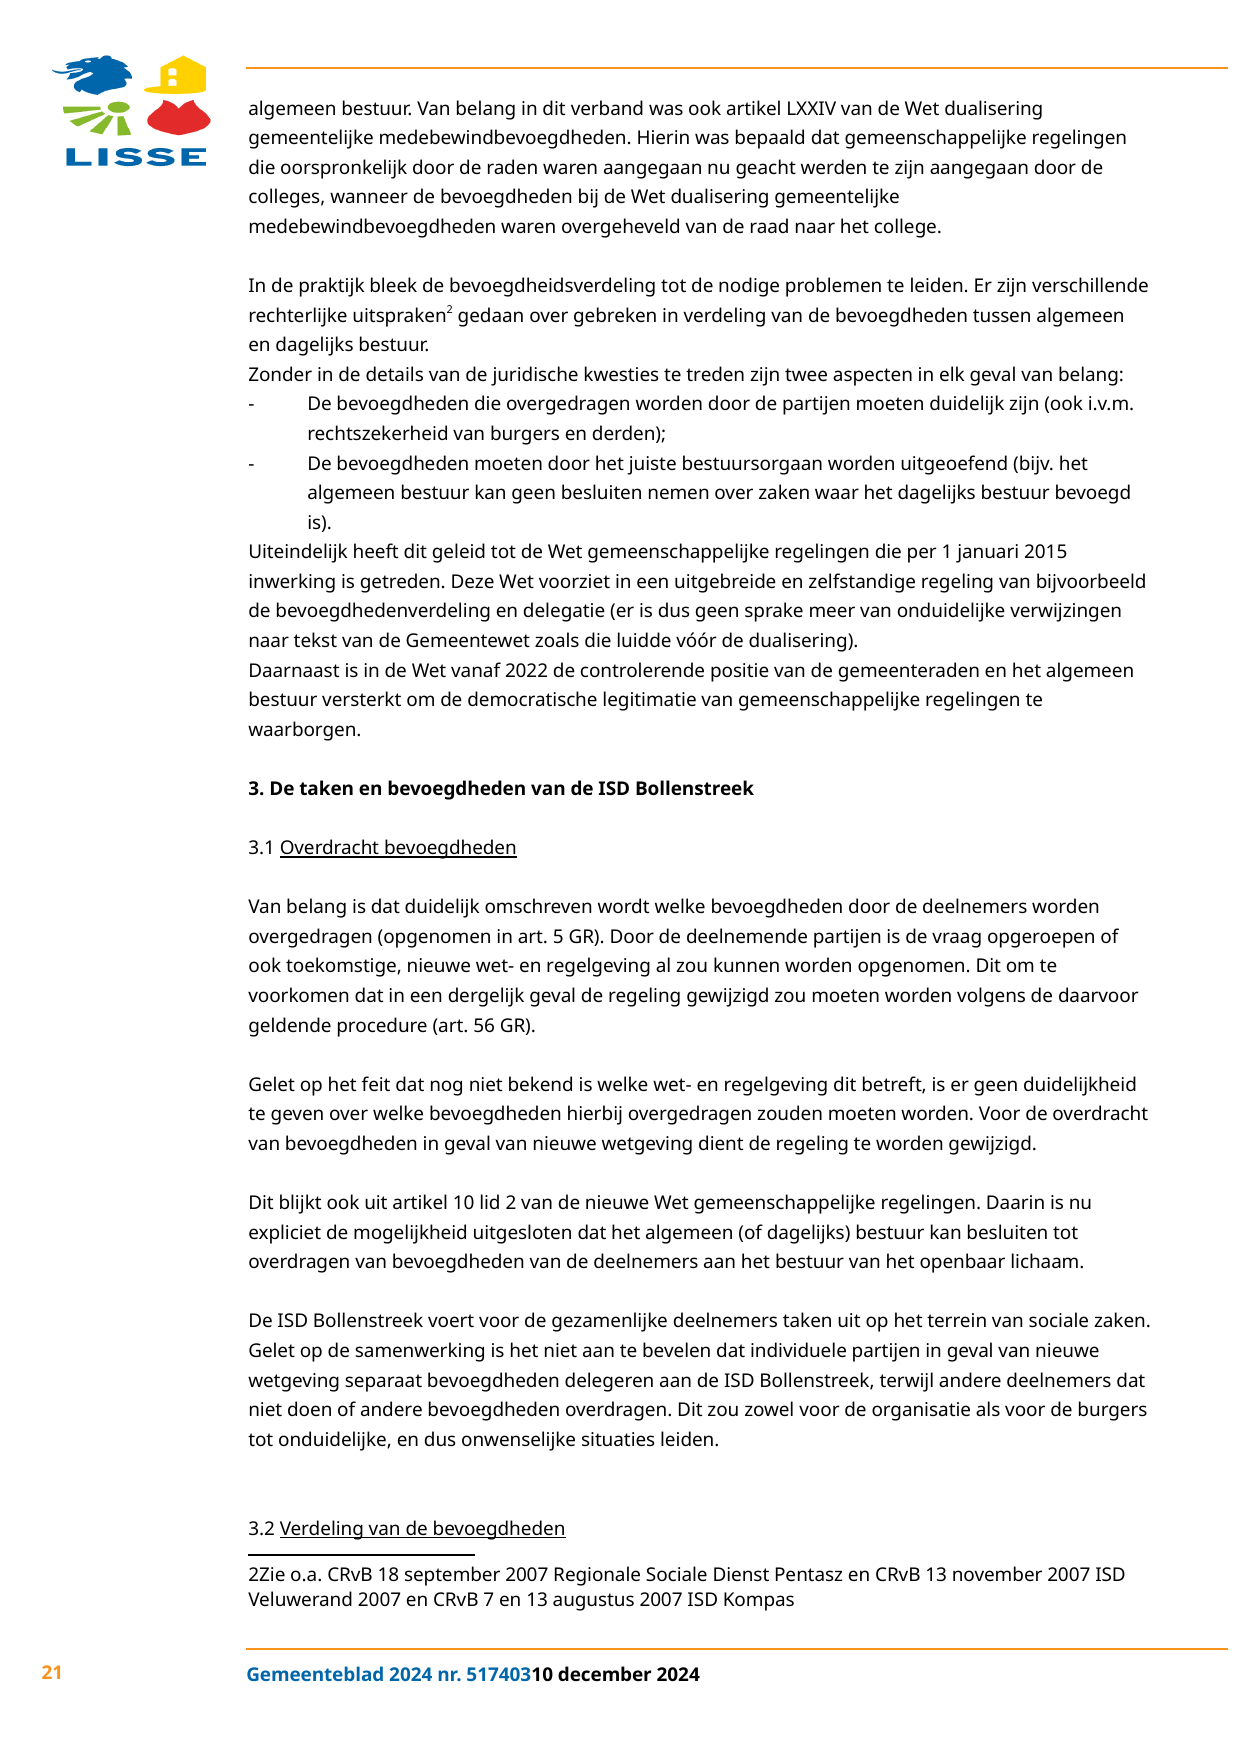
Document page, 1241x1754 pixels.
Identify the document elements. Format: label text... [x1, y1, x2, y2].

text 3.1 Overdracht bevoegdheden [248, 834, 1152, 860]
text Gelet op het feit dat nog niet bekend is welke wet- en regelgeving dit betreft, is er geen duidelijkheid te geven over welke bevoegdheden hierbij overgedragen zouden moeten worden. Voor de overdracht van bevoegdheden in geval van nieuwe wetgeving dient de regeling te worden gewijzigd. [248, 1071, 1152, 1156]
list De bevoegdheden die overgedragen worden door de partijen moeten duidelijk zijn (ook i.v.m. rechtszekerheid van burgers en derden); [248, 391, 1152, 446]
list De bevoegdheden moeten door het juiste bestuursorgaan worden uitgeoefend (bijv. het algemeen bestuur kan geen besluiten nemen over zaken waar het dagelijks bestuur bevoegd is). [248, 450, 1152, 535]
text De ISD Bollenstreek voert voor de gezamenlijke deelnemers taken uit op het terrein van sociale zaken. Gelet op de samenwerking is het niet aan te bevelen dat individuele partijen in geval van nieuwe wetgeving separaat bevoegdheden delegeren aan de ISD Bollenstreek, terwijl andere deelnemers dat niet doen of andere bevoegdheden overdragen. Dit zou zowel voor de organisatie als voor de burgers tot onduidelijke, en dus onwenselijke situaties leiden. [248, 1308, 1152, 1452]
text Uiteindelijk heeft dit geleid tot de Wet gemeenschappelijke regelingen die per 1 januari 2015 inwerking is getreden. Deze Wet voorziet in een uitgebreide en zelfstandige regeling van bijvoorbeeld de bevoegdhedenverdeling en delegatie (er is dus geen sprake meer van onduidelijke verwijzingen naar tekst van de Gemeentewet zoals die luidde vóór de dualisering). [248, 538, 1152, 653]
text Zie o.a. CRvB 18 september 2007 Regionale Sociale Dienst Pentasz en CRvB 13 november 2007 ISD Veluwerand 2007 en CRvB 7 en 13 augustus 2007 ISD Kompas [248, 1561, 1152, 1612]
text 3. De taken en bevoegdheden van de ISD Bollenstreek [248, 775, 1152, 801]
text 3.2 Verdeling van de bevoegdheden [248, 1515, 1152, 1541]
text algemeen bestuur. Van belang in dit verband was ook artikel LXXIV van de Wet dualisering gemeentelijke medebewindbevoegdheden. Hierin was bepaald dat gemeenschappelijke regelingen die oorspronkelijk door de raden waren aangegaan nu geacht werden te zijn aangegaan door de colleges, wanneer de bevoegdheden bij de Wet dualisering gemeentelijke medebewindbevoegdheden waren overgeheveld van de raad naar het college. [248, 95, 1152, 239]
text In de praktijk bleek de bevoegdheidsverdeling tot de nodige problemen te leiden. Er zijn verschillende rechterlijke uitspraken gedaan over gebreken in verdeling van de bevoegdheden tussen algemeen en dagelijks bestuur. [248, 272, 1152, 357]
picture [41, 47, 231, 172]
text Zonder in de details van de juridische kwesties te treden zijn twee aspecten in elk geval van belang: [248, 361, 1152, 387]
text Dit blijkt ook uit artikel 10 lid 2 van de nieuwe Wet gemeenschappelijke regelingen. Daarin is nu expliciet de mogelijkheid uitgesloten dat het algemeen (of dagelijks) bestuur kan besluiten tot overdragen van bevoegdheden van de deelnemers aan het bestuur van het openbaar lichaam. [248, 1189, 1152, 1274]
text Daarnaast is in de Wet vanaf 2022 de controlerende positie van de gemeenteraden en het algemeen bestuur versterkt om de democratische legitimatie van gemeenschappelijke regelingen te waarborgen. [248, 657, 1152, 742]
text Van belang is dat duidelijk omschreven wordt welke bevoegdheden door de deelnemers worden overgedragen (opgenomen in art. 5 GR). Door de deelnemende partijen is de vraag opgeroepen of ook toekomstige, nieuwe wet- en regelgeving al zou kunnen worden opgenomen. Dit om te voorkomen dat in een dergelijk geval de regeling gewijzigd zou moeten worden volgens de daarvoor geldende procedure (art. 56 GR). [248, 893, 1152, 1038]
